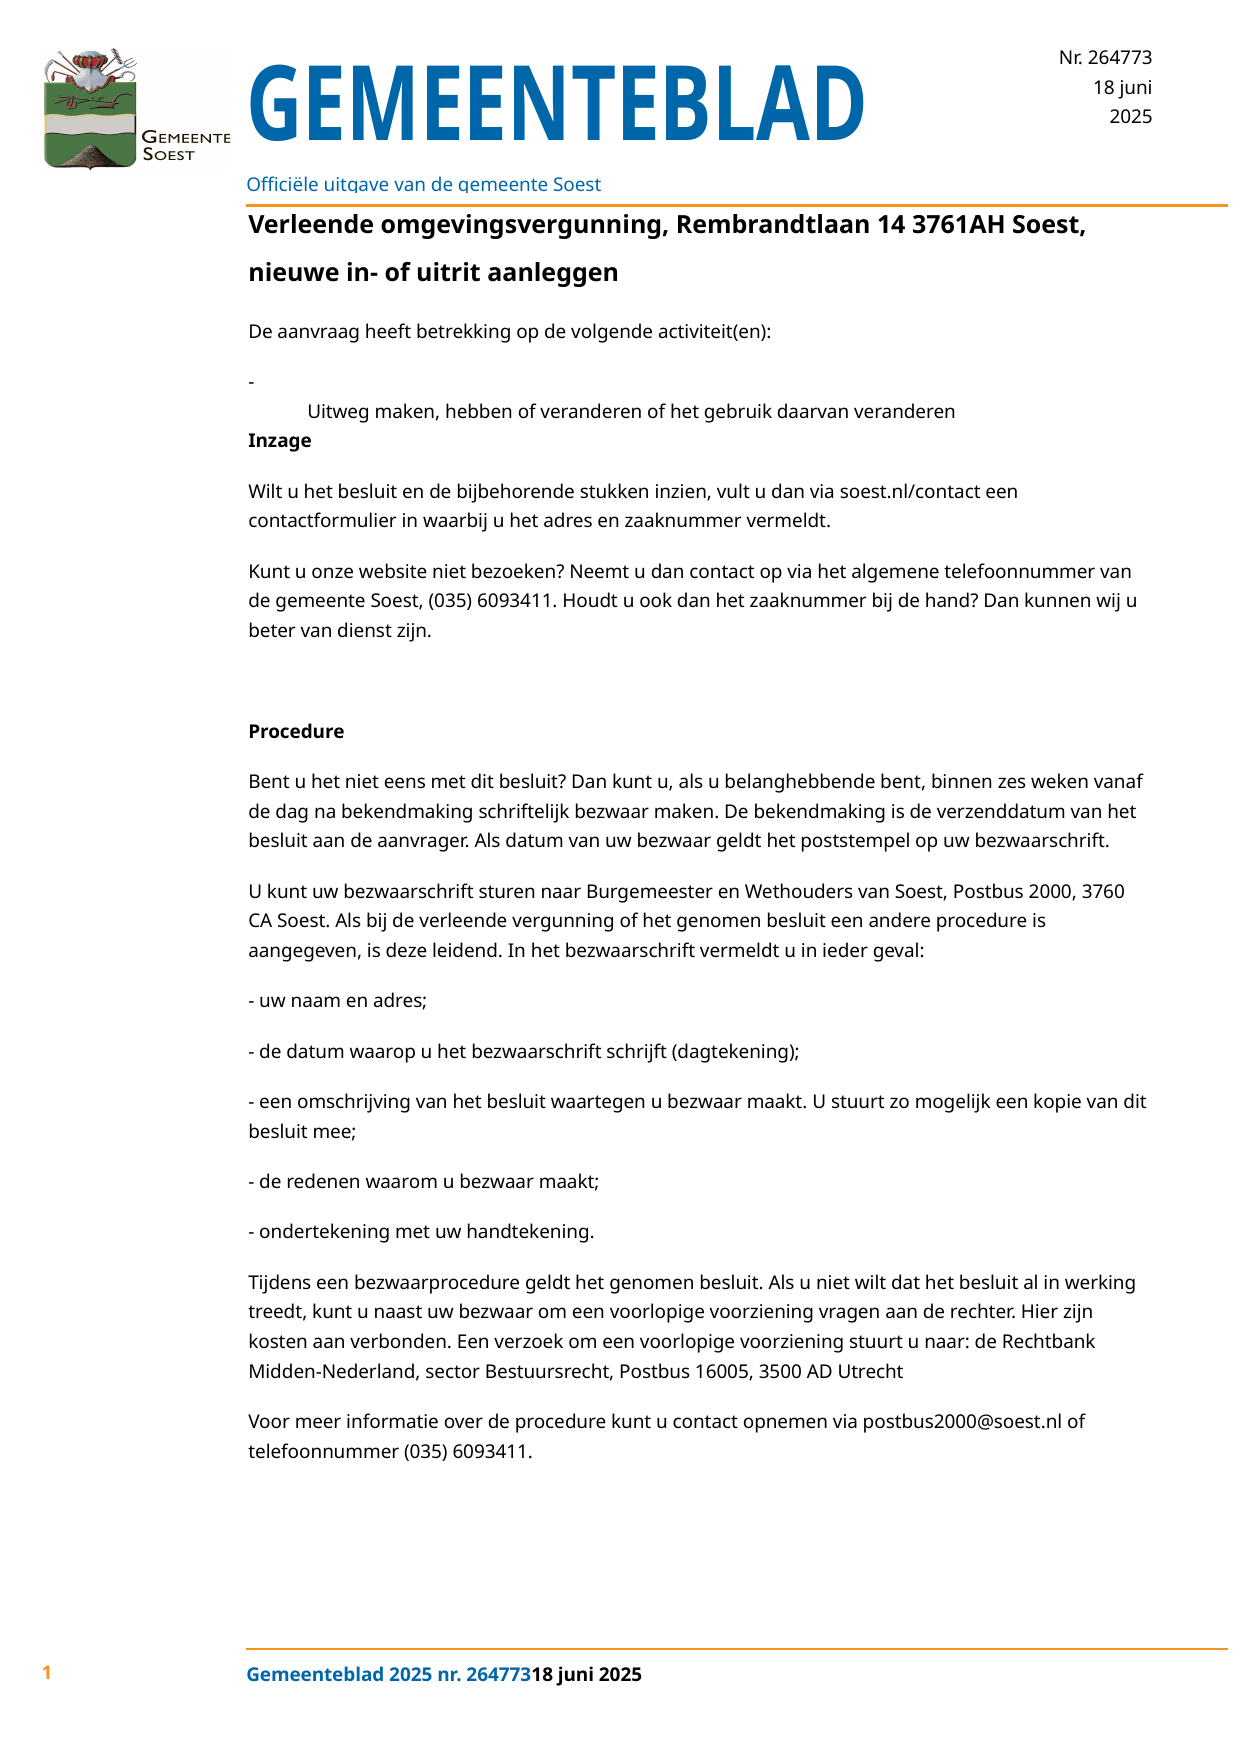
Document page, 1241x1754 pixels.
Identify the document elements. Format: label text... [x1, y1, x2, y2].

text - de datum waarop u het bezwaarschrift schrijft (dagtekening); [248, 1038, 1152, 1064]
text Tijdens een bezwaarprocedure geldt het genomen besluit. Als u niet wilt dat het besluit al in werking treedt, kunt u naast uw bezwaar om een voorlopige voorziening vragen aan de rechter. Hier zijn kosten aan verbonden. Een verzoek om een voorlopige voorziening stuurt u naar: de Rechtbank Midden-Nederland, sector Bestuursrecht, Postbus 16005, 3500 AD Utrecht [248, 1269, 1152, 1384]
text U kunt uw bezwaarschrift sturen naar Burgemeester en Wethouders van Soest, Postbus 2000, 3760 CA Soest. Als bij de verleende vergunning of het genomen besluit een andere procedure is aangegeven, is deze leidend. In het bezwaarschrift vermeldt u in ieder geval: [248, 878, 1152, 963]
text - een omschrijving van het besluit waartegen u bezwaar maakt. U stuurt zo mogelijk een kopie van dit besluit mee; [248, 1088, 1152, 1144]
list Uitweg maken, hebben of veranderen of het gebruik daarvan veranderen [248, 398, 1152, 424]
text Verleende omgevingsvergunning, Rembrandtlaan 14 3761AH Soest, nieuwe in- of uitrit aanleggen [248, 207, 1152, 288]
text Voor meer informatie over de procedure kunt u contact opnemen via postbus2000@soest.nl of telefoonnummer (035) 6093411. [248, 1408, 1152, 1464]
text - uw naam en adres; [248, 987, 1152, 1013]
text Inzage [248, 427, 1152, 453]
text Wilt u het besluit en de bijbehorende stukken inzien, vult u dan via soest.nl/contact een contactformulier in waarbij u het adres en zaaknummer vermeldt. [248, 478, 1152, 533]
text - de redenen waarom u bezwaar maakt; [248, 1168, 1152, 1194]
text Kunt u onze website niet bezoeken? Neemt u dan contact op via het algemene telefoonnummer van de gemeente Soest, (035) 6093411. Houdt u ook dan het zaaknummer bij de hand? Dan kunnen wij u beter van dienst zijn. [248, 558, 1152, 643]
text Procedure [248, 718, 1152, 744]
text De aanvraag heeft betrekking op de volgende activiteit(en): [248, 318, 1152, 344]
picture [41, 47, 231, 172]
text - ondertekening met uw handtekening. [248, 1219, 1152, 1244]
text Bent u het niet eens met dit besluit? Dan kunt u, als u belanghebbende bent, binnen zes weken vanaf de dag na bekendmaking schriftelijk bezwaar maken. De bekendmaking is de verzenddatum van het besluit aan de aanvrager. Als datum van uw bezwaar geldt het poststempel op uw bezwaarschrift. [248, 768, 1152, 853]
